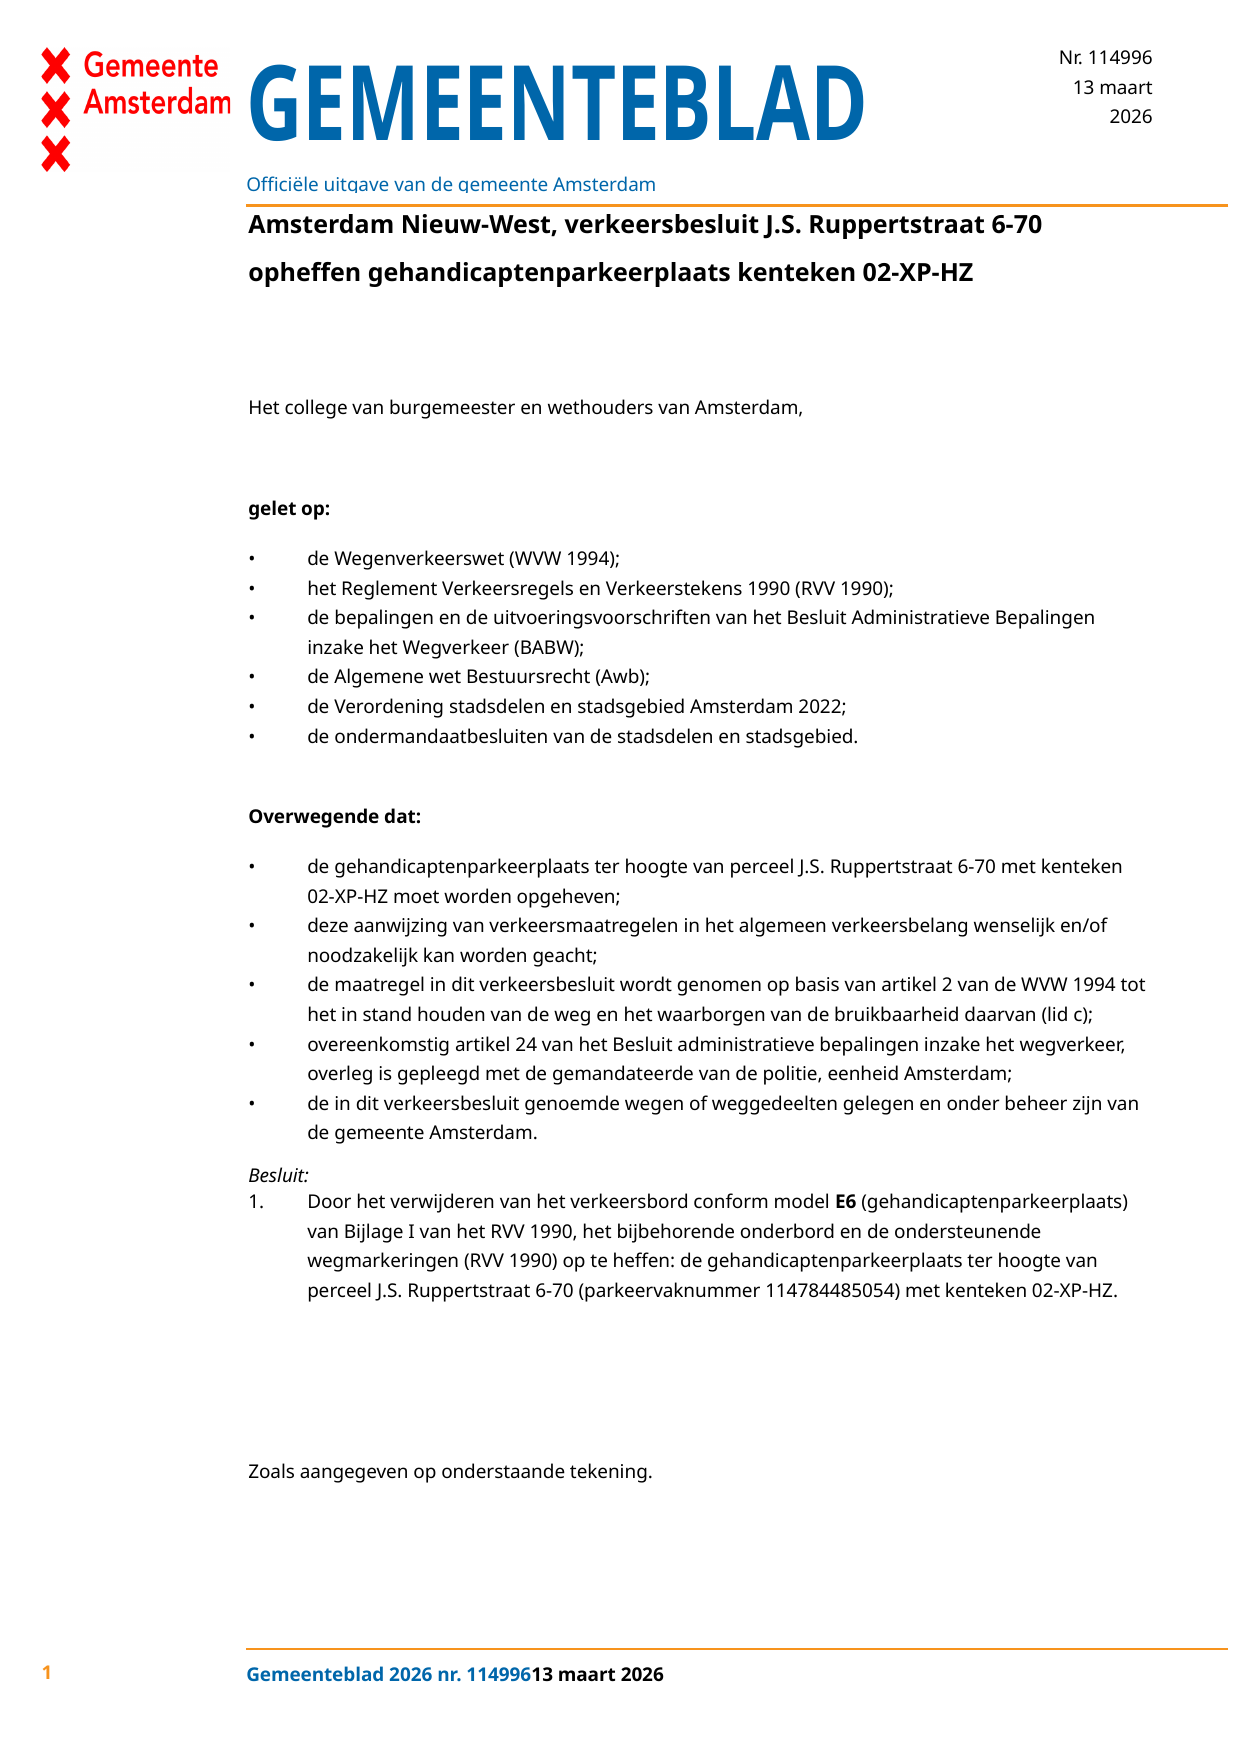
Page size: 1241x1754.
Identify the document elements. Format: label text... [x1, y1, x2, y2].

list de in dit verkeersbesluit genoemde wegen of weggedeelten gelegen en onder beheer zijn van de gemeente Amsterdam. [248, 1090, 1152, 1145]
text Zoals aangegeven op onderstaande tekening. [248, 1458, 1152, 1484]
list Door het verwijderen van het verkeersbord conform model E6 (gehandicaptenparkeerplaats) van Bijlage I van het RVV 1990, het bijbehorende onderbord en de ondersteunende wegmarkeringen (RVV 1990) op te heffen: de gehandicaptenparkeerplaats ter hoogte van perceel J.S. Ruppertstraat 6-70 (parkeervaknummer 114784485054) met kenteken 02-XP-HZ. [248, 1188, 1152, 1303]
list het Reglement Verkeersregels en Verkeerstekens 1990 (RVV 1990); [248, 575, 1152, 601]
list de bepalingen en de uitvoeringsvoorschriften van het Besluit Administratieve Bepalingen inzake het Wegverkeer (BABW); [248, 604, 1152, 660]
list de Wegenverkeerswet (WVW 1994); [248, 545, 1152, 571]
list de ondermandaatbesluiten van de stadsdelen en stadsgebied. [248, 723, 1152, 748]
list de Verordening stadsdelen en stadsgebied Amsterdam 2022; [248, 693, 1152, 719]
list deze aanwijzing van verkeersmaatregelen in het algemeen verkeersbelang wenselijk en/of noodzakelijk kan worden geacht; [248, 912, 1152, 968]
list de Algemene wet Bestuursrecht (Awb); [248, 664, 1152, 689]
text Besluit: [248, 1163, 1152, 1188]
text Overwegende dat: [248, 803, 1152, 828]
text Amsterdam Nieuw-West, verkeersbesluit J.S. Ruppertstraat 6-70 opheffen gehandicaptenparkeerplaats kenteken 02-XP-HZ [248, 207, 1152, 288]
list de gehandicaptenparkeerplaats ter hoogte van perceel J.S. Ruppertstraat 6-70 met kenteken 02-XP-HZ moet worden opgeheven; [248, 853, 1152, 908]
list overeenkomstig artikel 24 van het Besluit administratieve bepalingen inzake het wegverkeer, overleg is gepleegd met de gemandateerde van de politie, eenheid Amsterdam; [248, 1031, 1152, 1086]
list de maatregel in dit verkeersbesluit wordt genomen op basis van artikel 2 van de WVW 1994 tot het in stand houden van de weg en het waarborgen van de bruikbaarheid daarvan (lid c); [248, 972, 1152, 1027]
text gelet op: [248, 495, 1152, 521]
text Het college van burgemeester en wethouders van Amsterdam, [248, 394, 1152, 420]
picture [41, 47, 231, 172]
